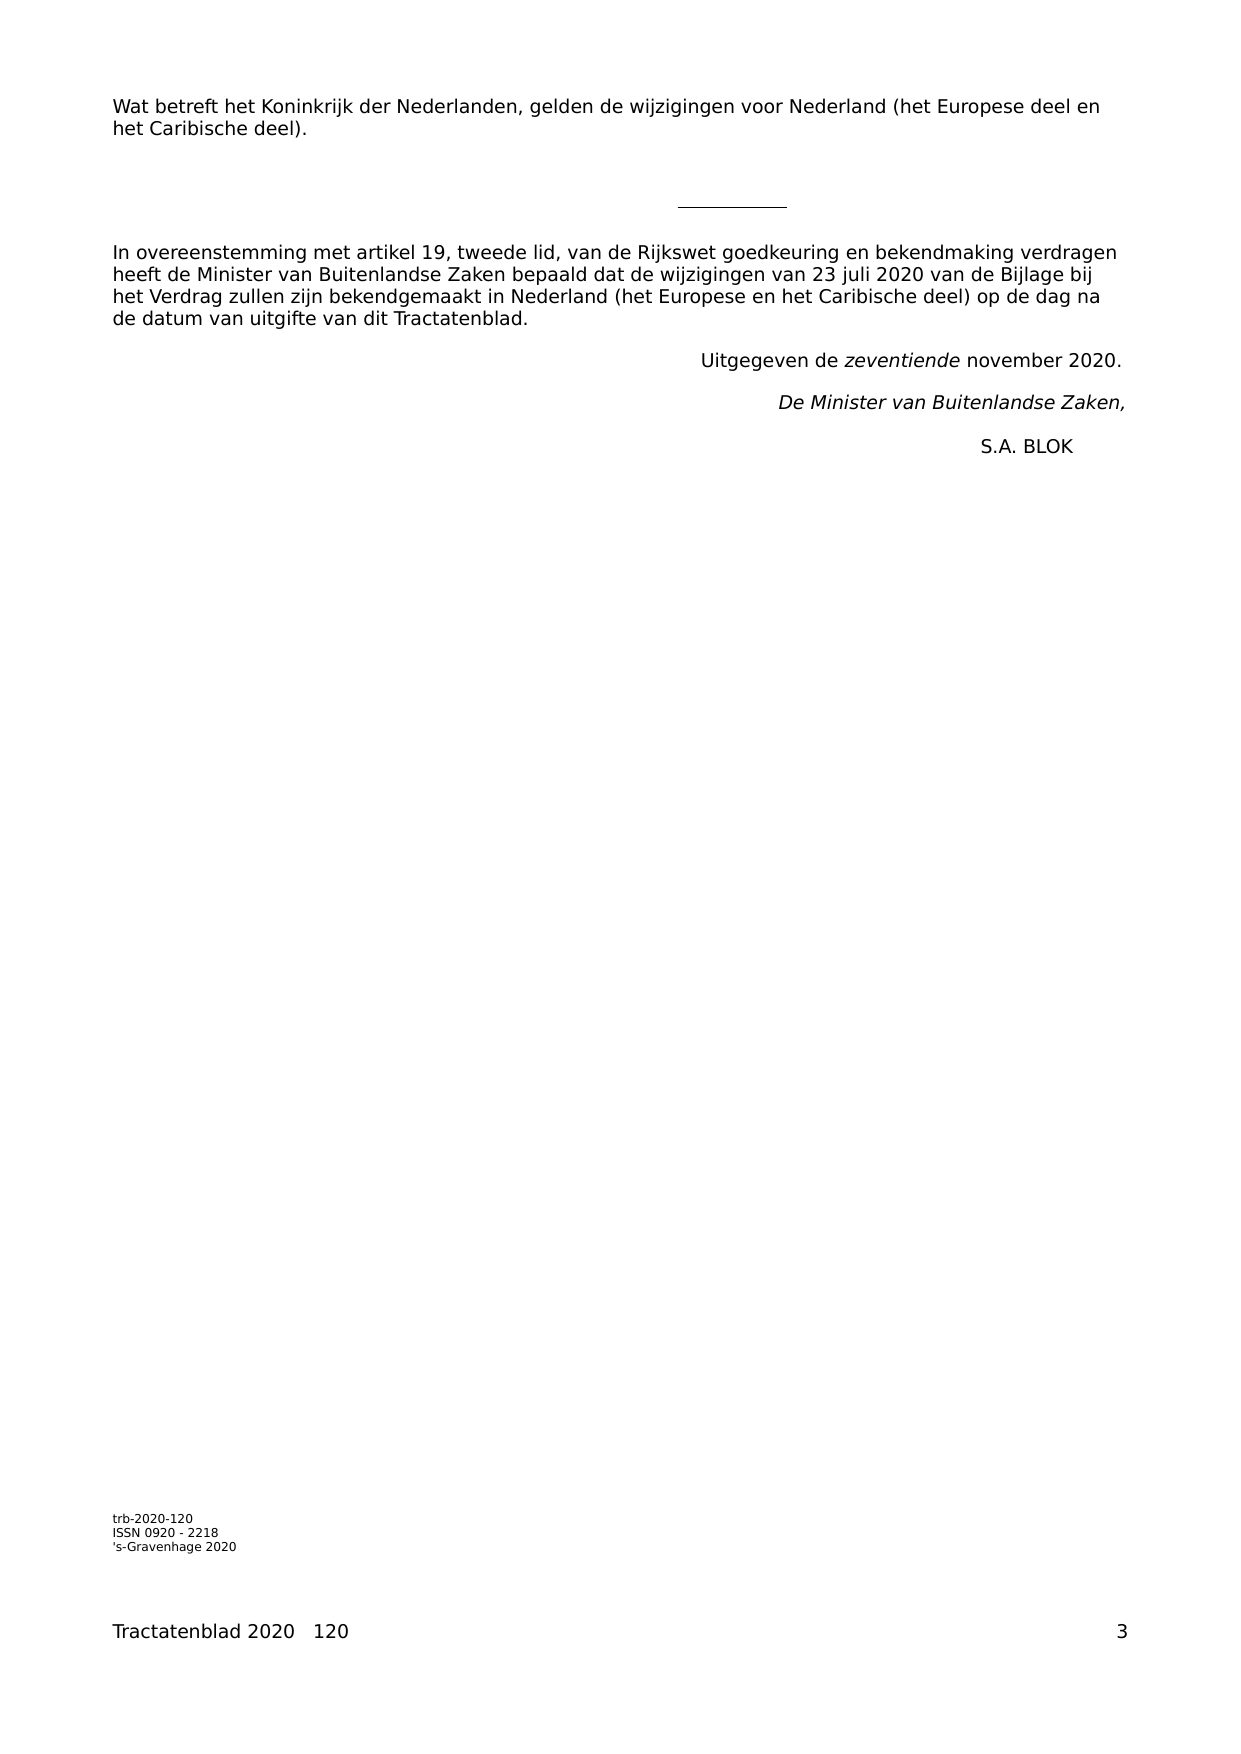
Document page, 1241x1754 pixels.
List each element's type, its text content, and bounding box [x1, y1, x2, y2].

text 's-Gravenhage 2020 [112, 1540, 346, 1554]
text Wat betreft het Koninkrijk der Nederlanden, gelden de wijzigingen voor Nederland (het Europese deel en het Caribische deel). [112, 96, 1128, 140]
text trb-2020-120 [112, 1512, 346, 1526]
text Uitgegeven de zeventiende november 2020. [112, 350, 1128, 372]
text ISSN 0920 - 2218 [112, 1526, 346, 1540]
text De Minister van Buitenlandse Zaken, S.A. BLOK [112, 392, 1128, 458]
text In overeenstemming met artikel 19, tweede lid, van de Rijkswet goedkeuring en bekendmaking verdragen heeft de Minister van Buitenlandse Zaken bepaald dat de wijzigingen van 23 juli 2020 van de Bijlage bij het Verdrag zullen zijn bekendgemaakt in Nederland (het Europese en het Caribische deel) op de dag na de datum van uitgifte van dit Tractatenblad. [112, 242, 1128, 330]
